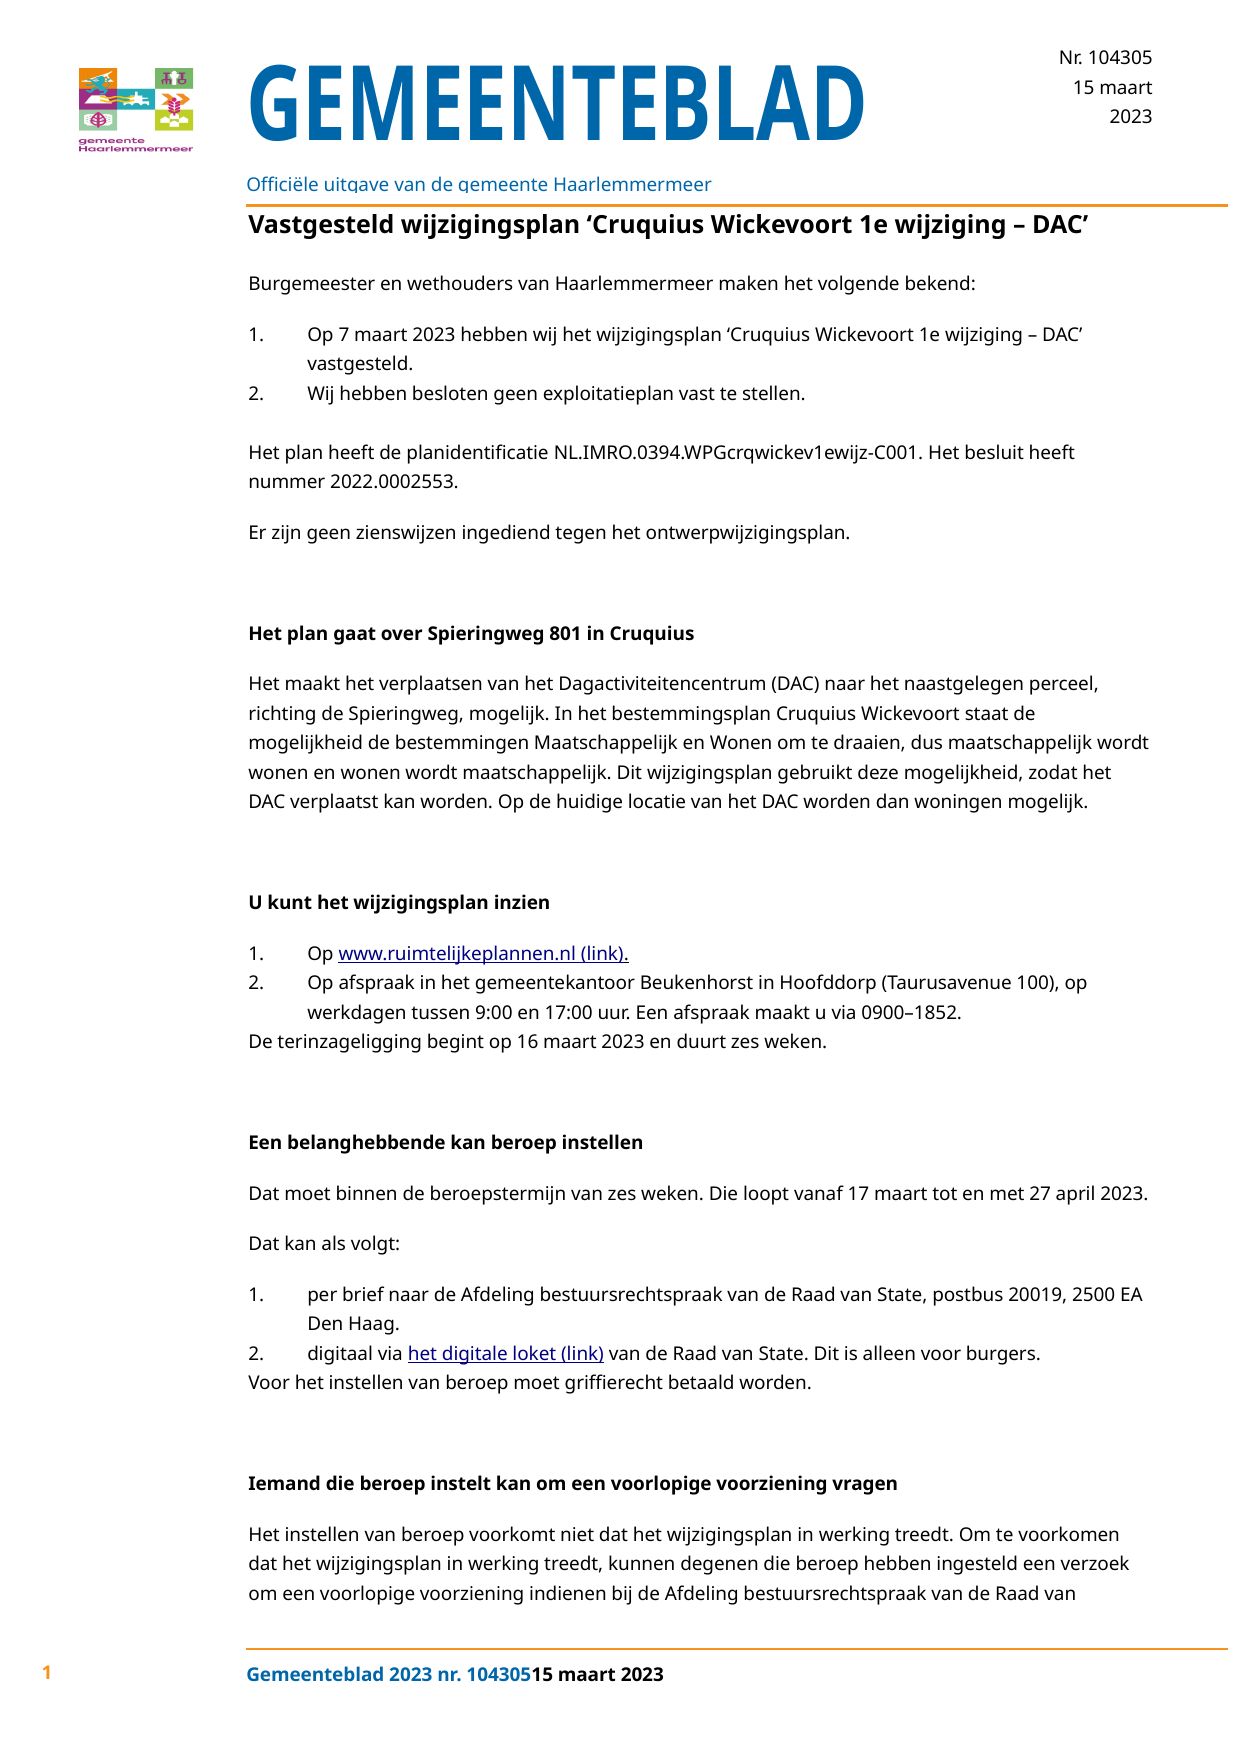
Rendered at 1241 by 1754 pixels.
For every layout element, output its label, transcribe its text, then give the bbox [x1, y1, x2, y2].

text Een belanghebbende kan beroep instellen [248, 1129, 1152, 1155]
list Wij hebben besloten geen exploitatieplan vast te stellen. [248, 380, 1152, 406]
list Op 7 maart 2023 hebben wij het wijzigingsplan ‘Cruquius Wickevoort 1e wijziging – DAC’ vastgesteld. [248, 321, 1152, 376]
text Het maakt het verplaatsen van het Dagactiviteitencentrum (DAC) naar het naastgelegen perceel, richting de Spieringweg, mogelijk. In het bestemmingsplan Cruquius Wickevoort staat de mogelijkheid de bestemmingen Maatschappelijk en Wonen om te draaien, dus maatschappelijk wordt wonen en wonen wordt maatschappelijk. Dit wijzigingsplan gebruikt deze mogelijkheid, zodat het DAC verplaatst kan worden. Op de huidige locatie van het DAC worden dan woningen mogelijk. [248, 670, 1152, 814]
list Op afspraak in het gemeentekantoor Beukenhorst in Hoofddorp (Taurusavenue 100), op werkdagen tussen 9:00 en 17:00 uur. Een afspraak maakt u via 0900–1852. [248, 969, 1152, 1025]
text Vastgesteld wijzigingsplan ‘Cruquius Wickevoort 1e wijziging – DAC’ [248, 207, 1152, 241]
text Dat kan als volgt: [248, 1230, 1152, 1256]
list digitaal via het digitale loket (link) van de Raad van State. Dit is alleen voor burgers. [248, 1340, 1152, 1366]
text Dat moet binnen de beroepstermijn van zes weken. Die loopt vanaf 17 maart tot en met 27 april 2023. [248, 1180, 1152, 1206]
text Voor het instellen van beroep moet griffierecht betaald worden. [248, 1369, 1152, 1395]
text Het plan heeft de planidentificatie NL.IMRO.0394.WPGcrqwickev1ewijz-C001. Het besluit heeft nummer 2022.0002553. [248, 439, 1152, 494]
text Het instellen van beroep voorkomt niet dat het wijzigingsplan in werking treedt. Om te voorkomen dat het wijzigingsplan in werking treedt, kunnen degenen die beroep hebben ingesteld een verzoek om een voorlopige voorziening indienen bij de Afdeling bestuursrechtspraak van de Raad van [248, 1521, 1152, 1606]
text De terinzageligging begint op 16 maart 2023 en duurt zes weken. [248, 1029, 1152, 1054]
text Burgemeester en wethouders van Haarlemmermeer maken het volgende bekend: [248, 270, 1152, 296]
text Het plan gaat over Spieringweg 801 in Cruquius [248, 620, 1152, 646]
picture [41, 47, 231, 172]
text Er zijn geen zienswijzen ingediend tegen het ontwerpwijzigingsplan. [248, 519, 1152, 545]
list Op www.ruimtelijkeplannen.nl (link). [248, 940, 1152, 966]
text Iemand die beroep instelt kan om een voorlopige voorziening vragen [248, 1470, 1152, 1496]
text U kunt het wijzigingsplan inzien [248, 889, 1152, 915]
list per brief naar de Afdeling bestuursrechtspraak van de Raad van State, postbus 20019, 2500 EA Den Haag. [248, 1281, 1152, 1336]
